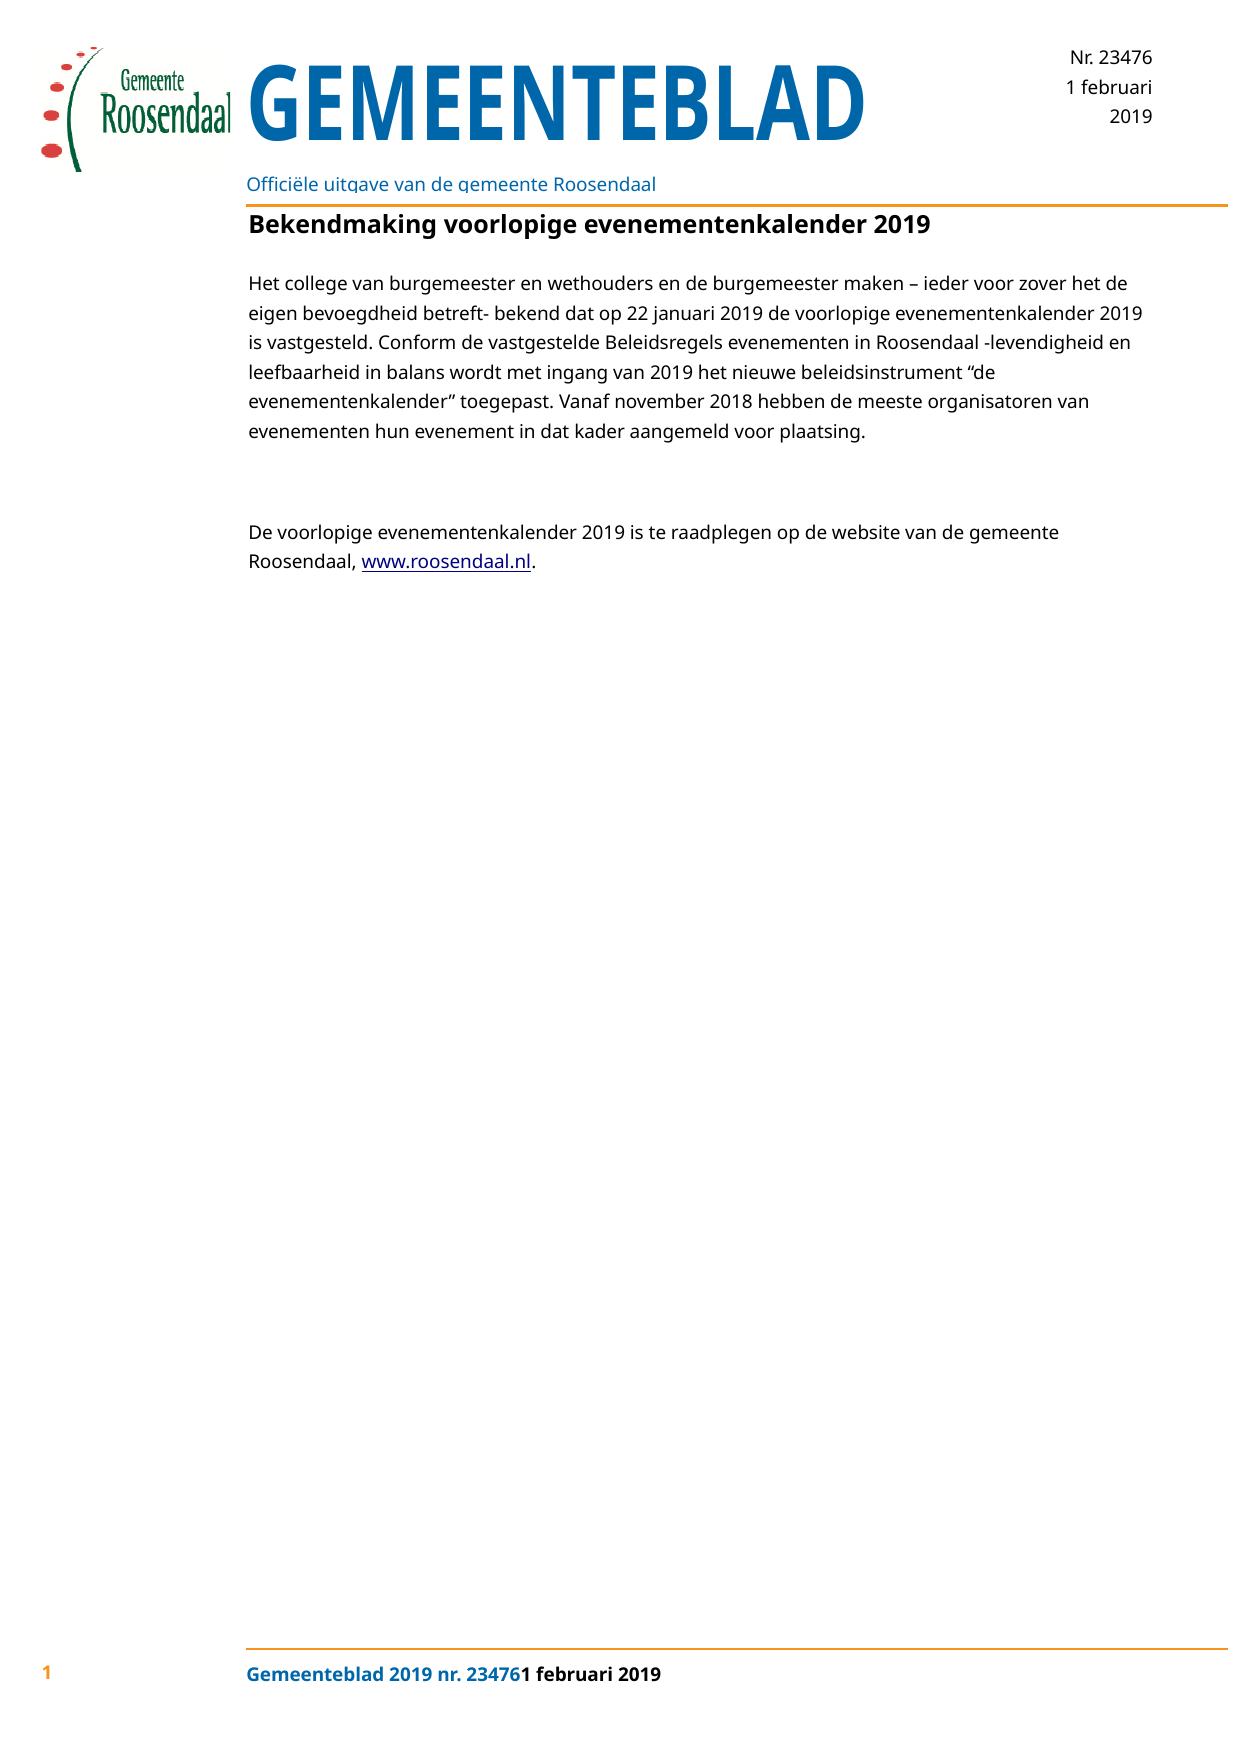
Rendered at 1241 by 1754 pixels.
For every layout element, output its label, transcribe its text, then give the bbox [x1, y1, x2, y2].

text Het college van burgemeester en wethouders en de burgemeester maken – ieder voor zover het de eigen bevoegdheid betreft- bekend dat op 22 januari 2019 de voorlopige evenementenkalender 2019 is vastgesteld. Conform de vastgestelde Beleidsregels evenementen in Roosendaal -levendigheid en leefbaarheid in balans wordt met ingang van 2019 het nieuwe beleidsinstrument “de evenementenkalender” toegepast. Vanaf november 2018 hebben de meeste organisatoren van evenementen hun evenement in dat kader aangemeld voor plaatsing. [248, 270, 1152, 444]
picture [41, 47, 231, 172]
text Bekendmaking voorlopige evenementenkalender 2019 [248, 207, 1152, 241]
text De voorlopige evenementenkalender 2019 is te raadplegen op de website van de gemeente Roosendaal, www.roosendaal.nl. [248, 519, 1152, 574]
